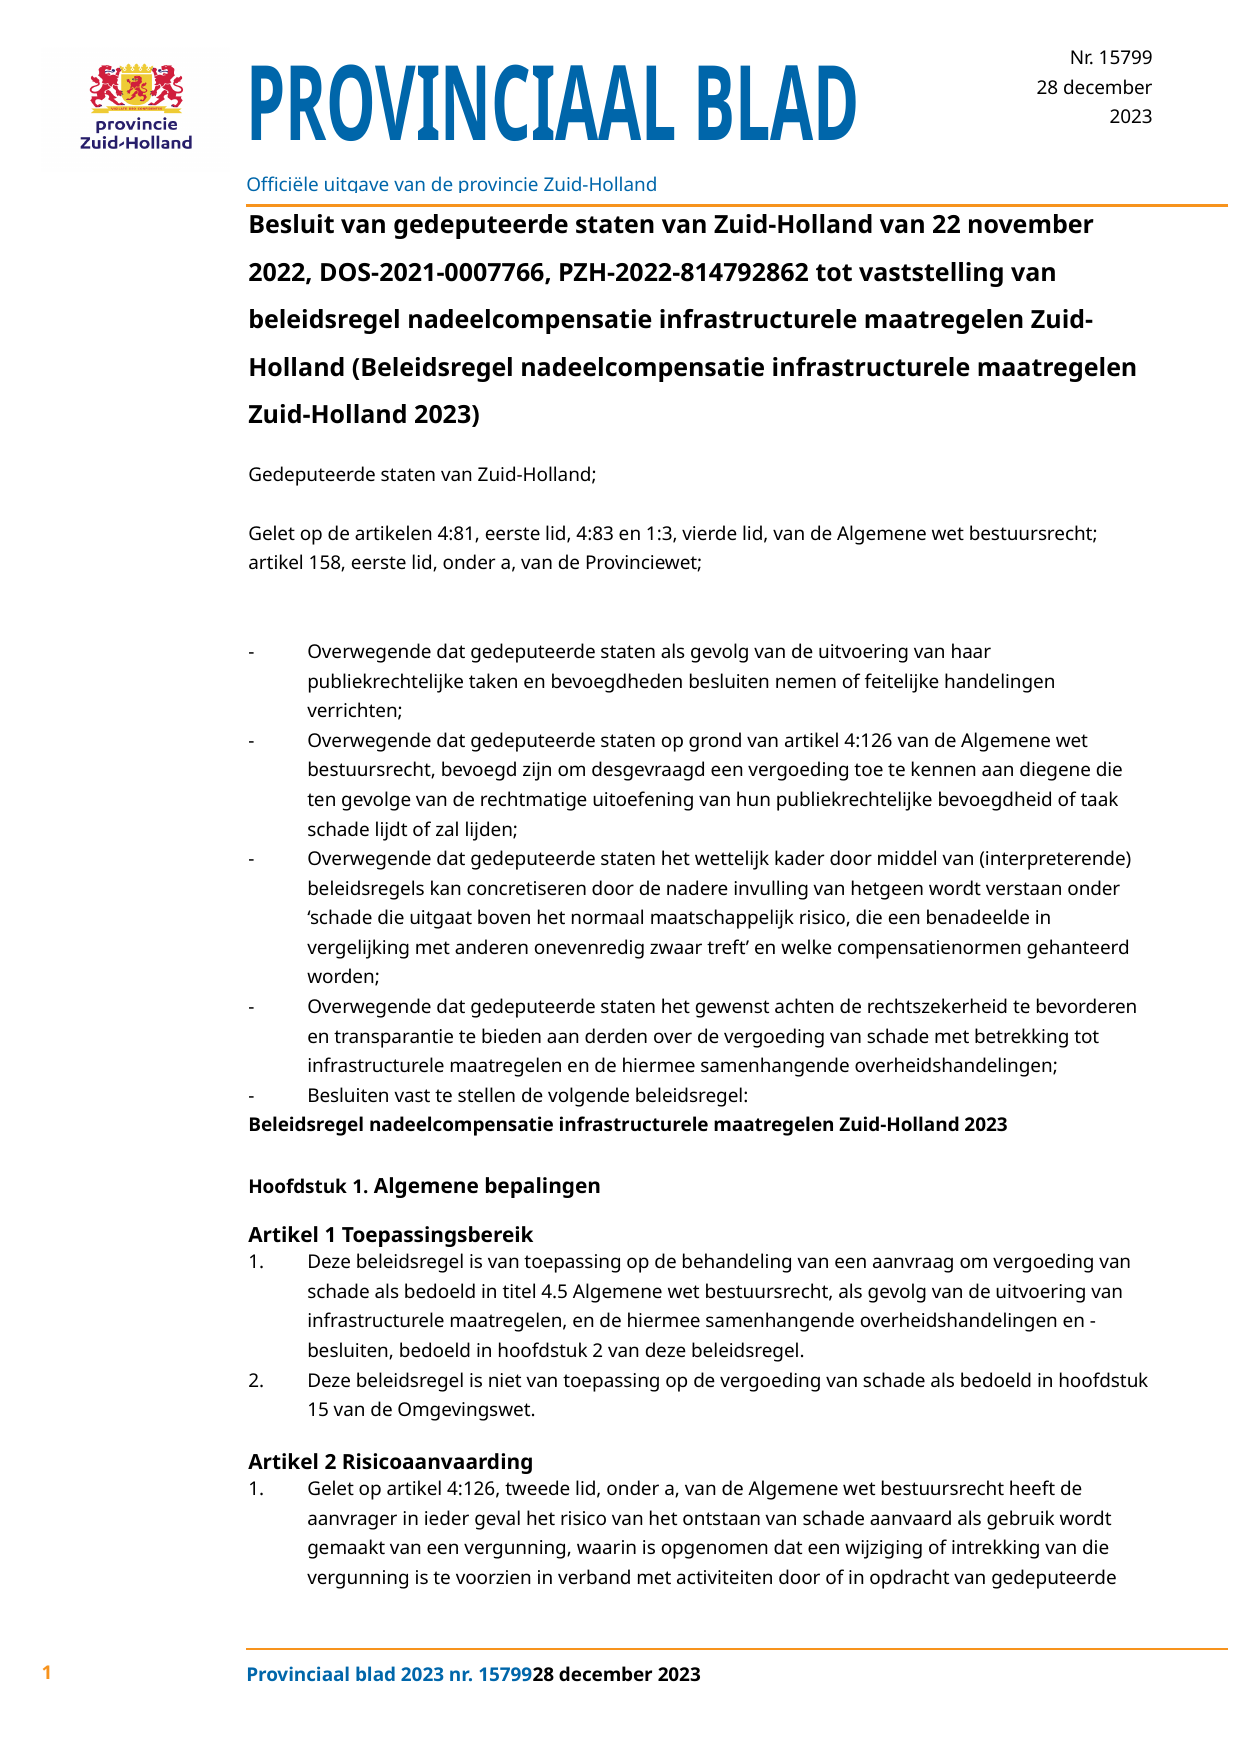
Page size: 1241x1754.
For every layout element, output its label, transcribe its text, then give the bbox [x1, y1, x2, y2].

list Besluiten vast te stellen de volgende beleidsregel: [248, 1082, 1152, 1108]
list Overwegende dat gedeputeerde staten als gevolg van de uitvoering van haar publiekrechtelijke taken en bevoegdheden besluiten nemen of feitelijke handelingen verrichten; [248, 638, 1152, 723]
list Overwegende dat gedeputeerde staten op grond van artikel 4:126 van de Algemene wet bestuursrecht, bevoegd zijn om desgevraagd een vergoeding toe te kennen aan diegene die ten gevolge van de rechtmatige uitoefening van hun publiekrechtelijke bevoegdheid of taak schade lijdt of zal lijden; [248, 727, 1152, 841]
list Overwegende dat gedeputeerde staten het gewenst achten de rechtszekerheid te bevorderen en transparantie te bieden aan derden over de vergoeding van schade met betrekking tot infrastructurele maatregelen en de hiermee samenhangende overheidshandelingen; [248, 993, 1152, 1078]
picture [41, 47, 231, 172]
text Gelet op de artikelen 4:81, eerste lid, 4:83 en 1:3, vierde lid, van de Algemene wet bestuursrecht; [248, 520, 1152, 546]
text Artikel 1 Toepassingsbereik [248, 1220, 1152, 1248]
text Hoofdstuk 1. Algemene bepalingen [248, 1171, 1152, 1199]
text Artikel 2 Risicoaanvaarding [248, 1447, 1152, 1475]
text artikel 158, eerste lid, onder a, van de Provinciewet; [248, 549, 1152, 575]
list Gelet op artikel 4:126, tweede lid, onder a, van de Algemene wet bestuursrecht heeft de aanvrager in ieder geval het risico van het ontstaan van schade aanvaard als gebruik wordt gemaakt van een vergunning, waarin is opgenomen dat een wijziging of intrekking van die vergunning is te voorzien in verband met activiteiten door of in opdracht van gedeputeerde [248, 1475, 1152, 1590]
text Besluit van gedeputeerde staten van Zuid-Holland van 22 november 2022, DOS-2021-0007766, PZH-2022-814792862 tot vaststelling van beleidsregel nadeelcompensatie infrastructurele maatregelen Zuid-Holland (Beleidsregel nadeelcompensatie infrastructurele maatregelen Zuid-Holland 2023) [248, 207, 1152, 431]
text Gedeputeerde staten van Zuid-Holland; [248, 461, 1152, 486]
text Beleidsregel nadeelcompensatie infrastructurele maatregelen Zuid-Holland 2023 [248, 1112, 1152, 1137]
list Deze beleidsregel is van toepassing op de behandeling van een aanvraag om vergoeding van schade als bedoeld in titel 4.5 Algemene wet bestuursrecht, als gevolg van de uitvoering van infrastructurele maatregelen, en de hiermee samenhangende overheidshandelingen en - besluiten, bedoeld in hoofdstuk 2 van deze beleidsregel. [248, 1248, 1152, 1363]
list Overwegende dat gedeputeerde staten het wettelijk kader door middel van (interpreterende) beleidsregels kan concretiseren door de nadere invulling van hetgeen wordt verstaan onder ‘schade die uitgaat boven het normaal maatschappelijk risico, die een benadeelde in vergelijking met anderen onevenredig zwaar treft’ en welke compensatienormen gehanteerd worden; [248, 845, 1152, 989]
list Deze beleidsregel is niet van toepassing op de vergoeding van schade als bedoeld in hoofdstuk 15 van de Omgevingswet. [248, 1367, 1152, 1422]
